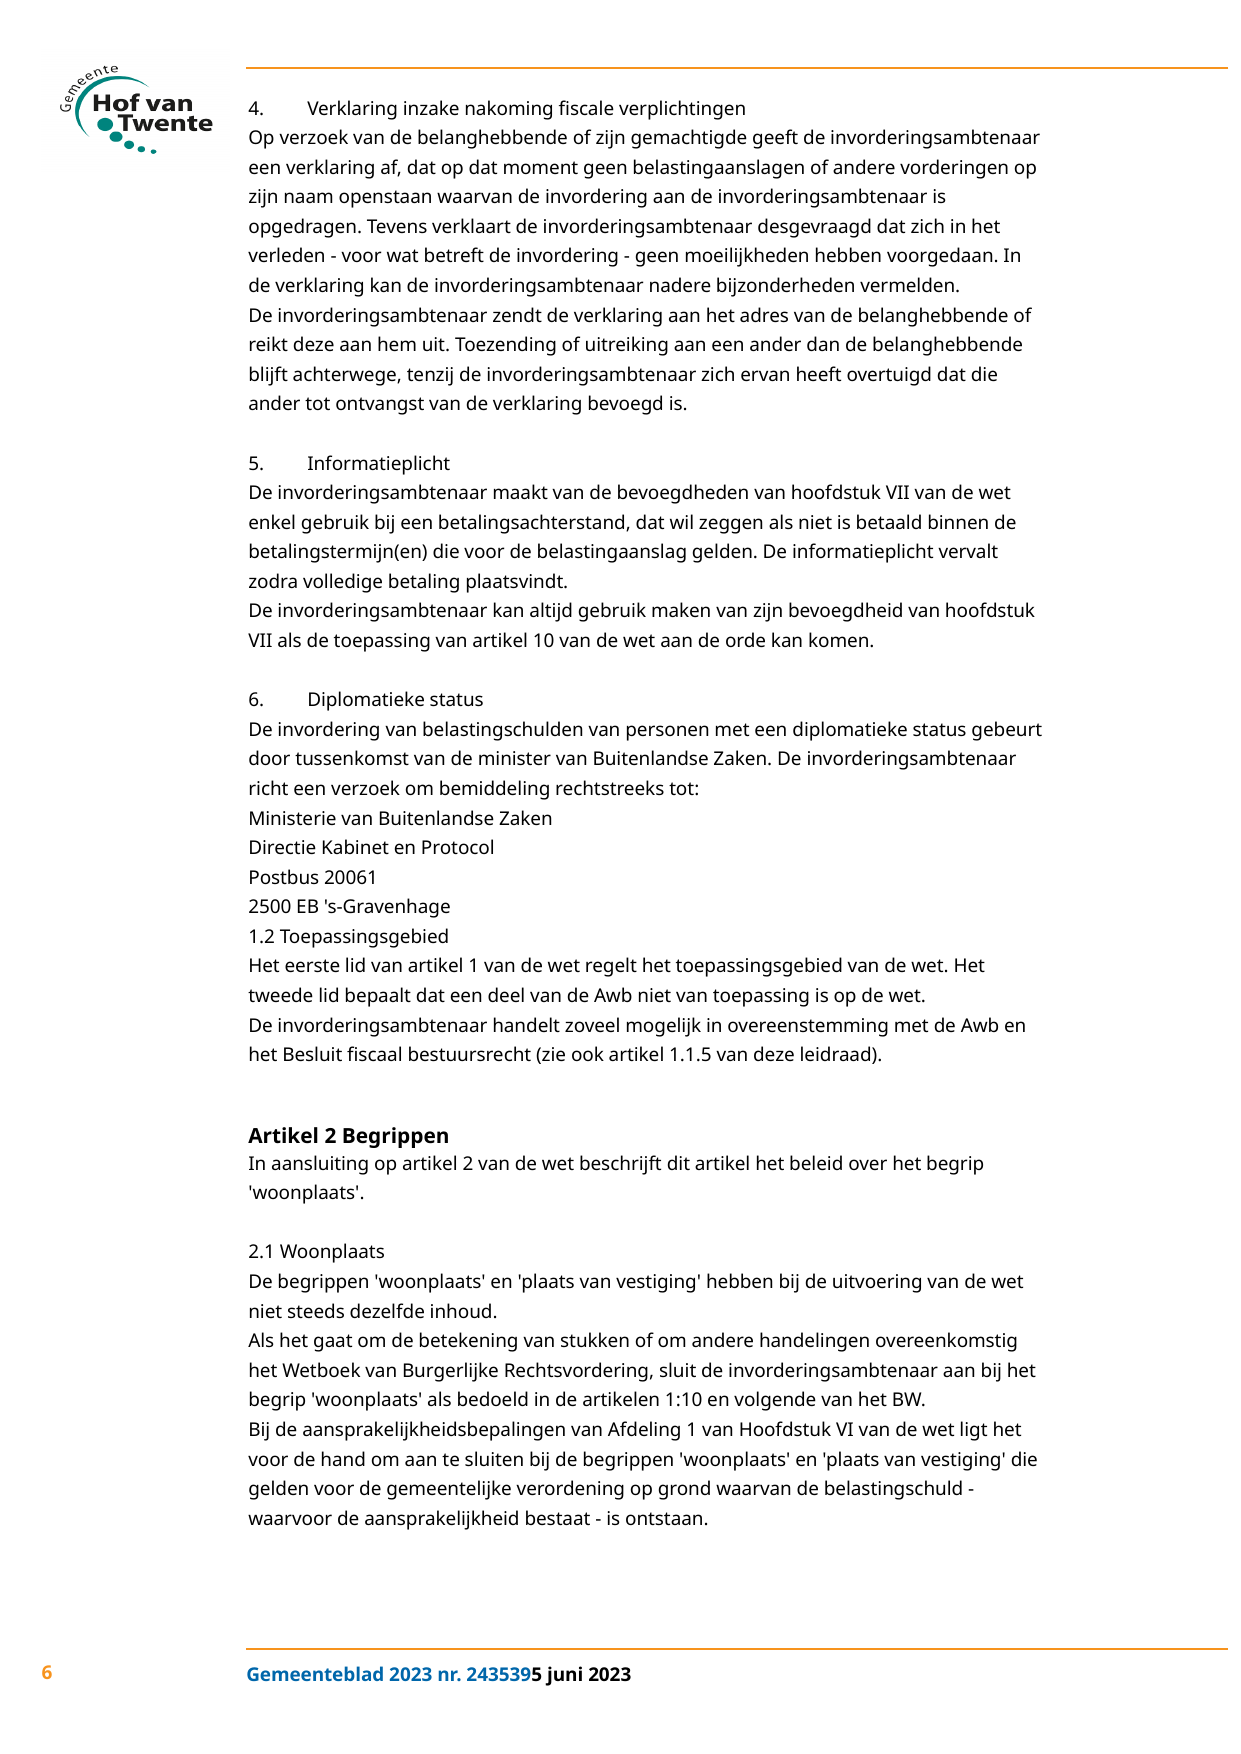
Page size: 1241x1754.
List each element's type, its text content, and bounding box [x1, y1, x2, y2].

text gelden voor de gemeentelijke verordening op grond waarvan de belastingschuld - [248, 1475, 1152, 1501]
text een verklaring af, dat op dat moment geen belastingaanslagen of andere vorderingen op [248, 154, 1152, 180]
text zodra volledige betaling plaatsvindt. [248, 568, 1152, 594]
text verleden - voor wat betreft de invordering - geen moeilijkheden hebben voorgedaan. In [248, 243, 1152, 268]
text het Wetboek van Burgerlijke Rechtsvordering, sluit de invorderingsambtenaar aan bij het [248, 1357, 1152, 1383]
text richt een verzoek om bemiddeling rechtstreeks tot: [248, 775, 1152, 801]
text reikt deze aan hem uit. Toezending of uitreiking aan een ander dan de belanghebbende [248, 331, 1152, 357]
text Artikel 2 Begrippen [248, 1121, 1152, 1150]
text door tussenkomst van de minister van Buitenlandse Zaken. De invorderingsambtenaar [248, 746, 1152, 771]
text De invordering van belastingschulden van personen met een diplomatieke status gebeurt [248, 716, 1152, 742]
text enkel gebruik bij een betalingsachterstand, dat wil zeggen als niet is betaald binnen de [248, 509, 1152, 535]
text Het eerste lid van artikel 1 van de wet regelt het toepassingsgebied van de wet. Het [248, 953, 1152, 978]
text De invorderingsambtenaar maakt van de bevoegdheden van hoofdstuk VII van de wet [248, 479, 1152, 505]
text De invorderingsambtenaar handelt zoveel mogelijk in overeenstemming met de Awb en [248, 1012, 1152, 1038]
text 2.1 Woonplaats [248, 1239, 1152, 1264]
list Diplomatieke status [248, 686, 1152, 712]
text Bij de aansprakelijkheidsbepalingen van Afdeling 1 van Hoofdstuk VI van de wet ligt het [248, 1416, 1152, 1442]
text Op verzoek van de belanghebbende of zijn gemachtigde geeft de invorderingsambtenaar [248, 124, 1152, 150]
text VII als de toepassing van artikel 10 van de wet aan de orde kan komen. [248, 627, 1152, 653]
text niet steeds dezelfde inhoud. [248, 1298, 1152, 1323]
text De invorderingsambtenaar zendt de verklaring aan het adres van de belanghebbende of [248, 302, 1152, 328]
text zijn naam openstaan waarvan de invordering aan de invorderingsambtenaar is [248, 183, 1152, 209]
text opgedragen. Tevens verklaart de invorderingsambtenaar desgevraagd dat zich in het [248, 213, 1152, 239]
text De begrippen 'woonplaats' en 'plaats van vestiging' hebben bij de uitvoering van de wet [248, 1268, 1152, 1294]
text de verklaring kan de invorderingsambtenaar nadere bijzonderheden vermelden. [248, 272, 1152, 298]
list Verklaring inzake nakoming fiscale verplichtingen [248, 95, 1152, 121]
text Directie Kabinet en Protocol [248, 834, 1152, 860]
text Postbus 20061 [248, 864, 1152, 890]
text blijft achterwege, tenzij de invorderingsambtenaar zich ervan heeft overtuigd dat die [248, 361, 1152, 387]
text 1.2 Toepassingsgebied [248, 923, 1152, 949]
text Ministerie van Buitenlandse Zaken [248, 805, 1152, 831]
list Informatieplicht [248, 450, 1152, 476]
text voor de hand om aan te sluiten bij de begrippen 'woonplaats' en 'plaats van vestiging' die [248, 1446, 1152, 1471]
text begrip 'woonplaats' als bedoeld in de artikelen 1:10 en volgende van het BW. [248, 1387, 1152, 1412]
text tweede lid bepaalt dat een deel van de Awb niet van toepassing is op de wet. [248, 982, 1152, 1008]
text In aansluiting op artikel 2 van de wet beschrijft dit artikel het beleid over het begrip [248, 1150, 1152, 1176]
picture [41, 47, 231, 172]
text betalingstermijn(en) die voor de belastingaanslag gelden. De informatieplicht vervalt [248, 538, 1152, 564]
text 2500 EB 's-Gravenhage [248, 893, 1152, 919]
text het Besluit fiscaal bestuursrecht (zie ook artikel 1.1.5 van deze leidraad). [248, 1041, 1152, 1067]
text waarvoor de aansprakelijkheid bestaat - is ontstaan. [248, 1505, 1152, 1531]
text 'woonplaats'. [248, 1179, 1152, 1205]
text De invorderingsambtenaar kan altijd gebruik maken van zijn bevoegdheid van hoofdstuk [248, 598, 1152, 623]
text ander tot ontvangst van de verklaring bevoegd is. [248, 391, 1152, 416]
text Als het gaat om de betekening van stukken of om andere handelingen overeenkomstig [248, 1327, 1152, 1353]
